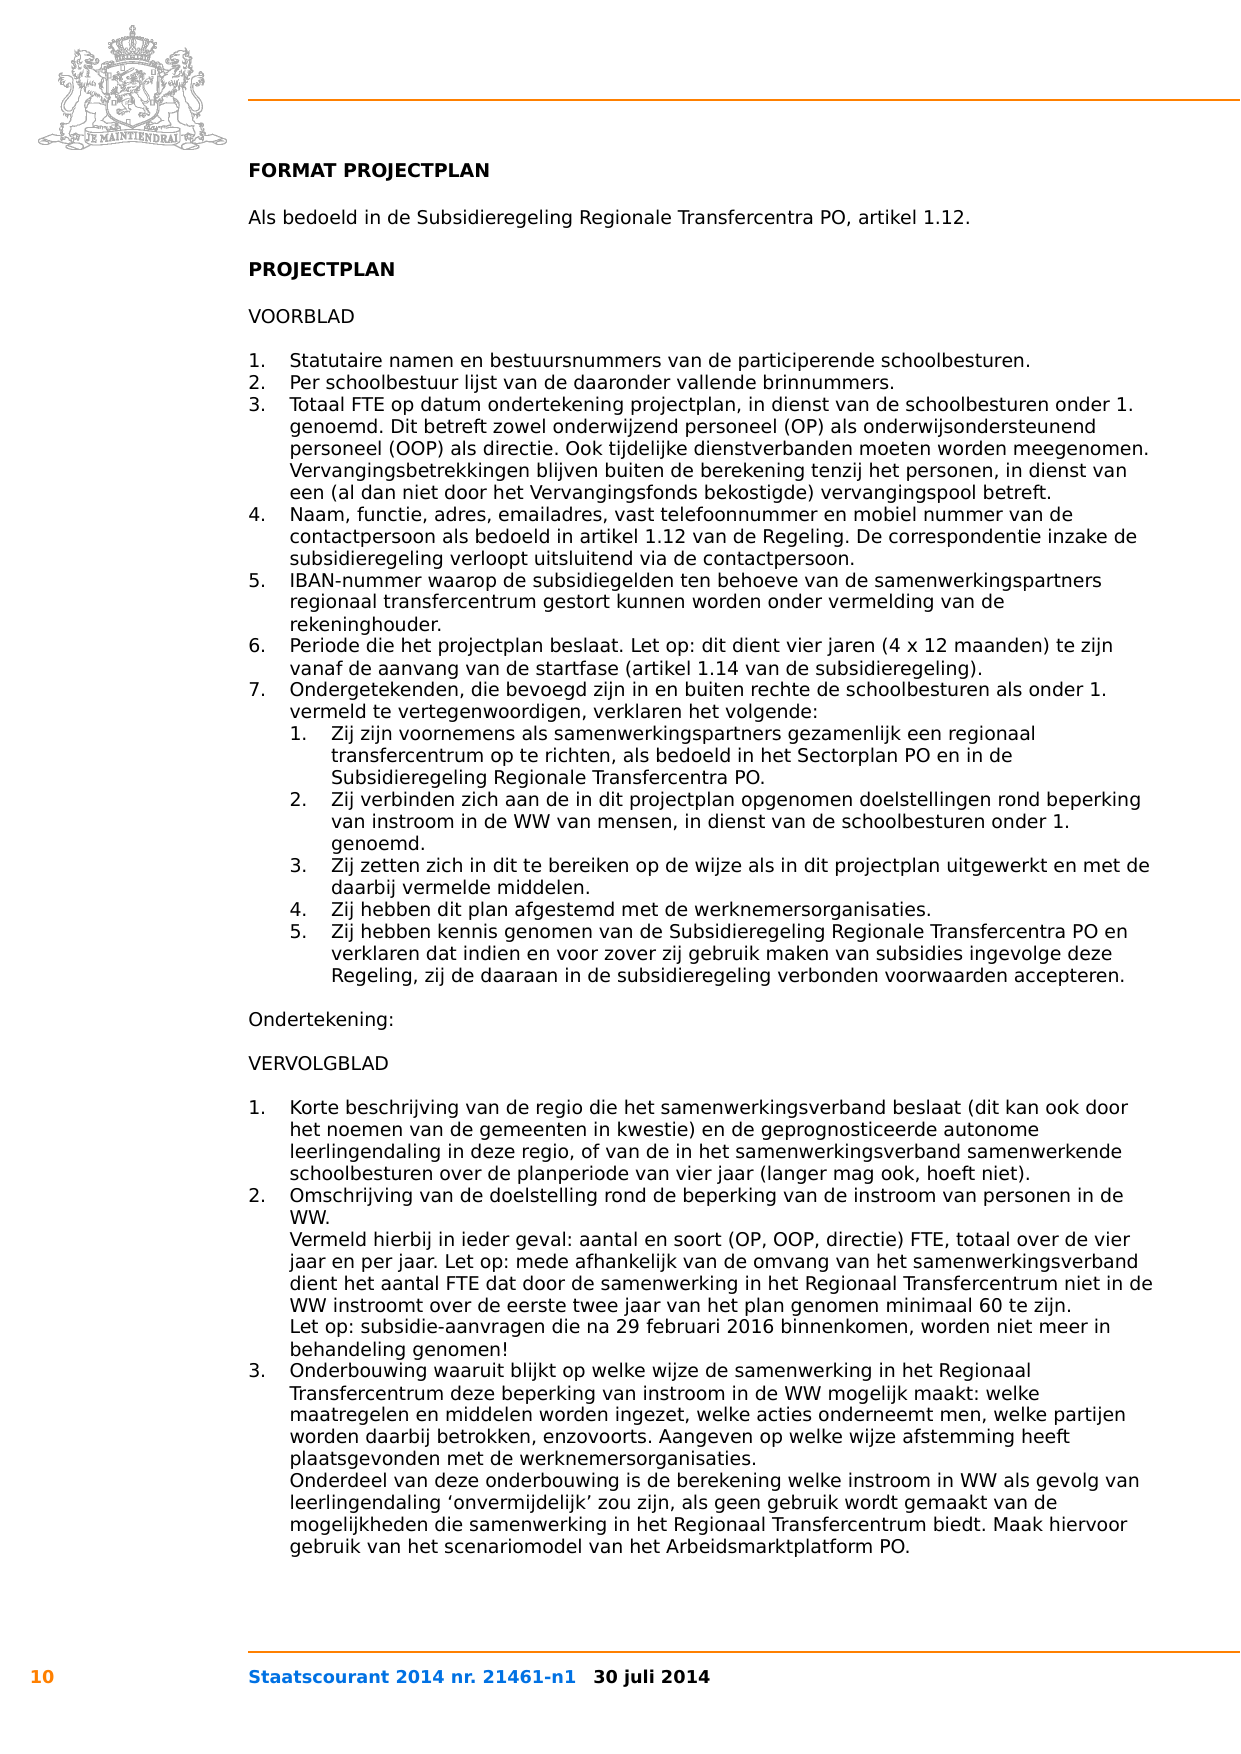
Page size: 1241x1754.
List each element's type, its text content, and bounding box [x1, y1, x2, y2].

text 3. Onderbouwing waaruit blijkt op welke wijze de samenwerking in het Regionaal Transfercentrum deze beperking van instroom in de WW mogelijk maakt: welke maatregelen en middelen worden ingezet, welke acties onderneemt men, welke partijen worden daarbij betrokken, enzovoorts. Aangeven op welke wijze afstemming heeft plaatsgevonden met de werknemersorganisaties. [248, 1360, 1163, 1470]
text 1. Statutaire namen en bestuursnummers van de participerende schoolbesturen. [248, 350, 1163, 372]
text VOORBLAD [248, 306, 1163, 328]
subtitle FORMAT PROJECTPLAN [248, 160, 1163, 182]
text Vermeld hierbij in ieder geval: aantal en soort (OP, OOP, directie) FTE, totaal over de vier jaar en per jaar. Let op: mede afhankelijk van de omvang van het samenwerkingsverband dient het aantal FTE dat door de samenwerking in het Regionaal Transfercentrum niet in de WW instroomt over de eerste twee jaar van het plan genomen minimaal 60 te zijn. [289, 1228, 1163, 1316]
text 1. Korte beschrijving van de regio die het samenwerkingsverband beslaat (dit kan ook door het noemen van de gemeenten in kwestie) en de geprognosticeerde autonome leerlingendaling in deze regio, of van de in het samenwerkingsverband samenwerkende schoolbesturen over de planperiode van vier jaar (langer mag ook, hoeft niet). [248, 1097, 1163, 1184]
text Let op: subsidie-aanvragen die na 29 februari 2016 binnenkomen, worden niet meer in behandeling genomen! [289, 1316, 1163, 1360]
text 4. Naam, functie, adres, emailadres, vast telefoonnummer en mobiel nummer van de contactpersoon als bedoeld in artikel 1.12 van de Regeling. De correspondentie inzake de subsidieregeling verloopt uitsluitend via de contactpersoon. [248, 503, 1163, 569]
picture [38, 25, 227, 150]
text 5. Zij hebben kennis genomen van de Subsidieregeling Regionale Transfercentra PO en verklaren dat indien en voor zover zij gebruik maken van subsidies ingevolge deze Regeling, zij de daaraan in de subsidieregeling verbonden voorwaarden accepteren. [289, 921, 1163, 987]
subtitle PROJECTPLAN [248, 259, 1163, 281]
text 4. Zij hebben dit plan afgestemd met de werknemersorganisaties. [289, 899, 1163, 921]
text Onderdeel van deze onderbouwing is de berekening welke instroom in WW als gevolg van leerlingendaling ‘onvermijdelijk’ zou zijn, als geen gebruik wordt gemaakt van de mogelijkheden die samenwerking in het Regionaal Transfercentrum biedt. Maak hiervoor gebruik van het scenariomodel van het Arbeidsmarktplatform PO. [289, 1470, 1163, 1558]
text VERVOLGBLAD [248, 1053, 1163, 1075]
text 2. Omschrijving van de doelstelling rond de beperking van de instroom van personen in de WW. [248, 1184, 1163, 1228]
text 6. Periode die het projectplan beslaat. Let op: dit dient vier jaren (4 x 12 maanden) te zijn vanaf de aanvang van de startfase (artikel 1.14 van de subsidieregeling). [248, 635, 1163, 679]
text 3. Totaal FTE op datum ondertekening projectplan, in dienst van de schoolbesturen onder 1. genoemd. Dit betreft zowel onderwijzend personeel (OP) als onderwijsondersteunend personeel (OOP) als directie. Ook tijdelijke dienstverbanden moeten worden meegenomen. Vervangingsbetrekkingen blijven buiten de berekening tenzij het personen, in dienst van een (al dan niet door het Vervangingsfonds bekostigde) vervangingspool betreft. [248, 394, 1163, 503]
text Ondertekening: [248, 1009, 1163, 1031]
text 3. Zij zetten zich in dit te bereiken op de wijze als in dit projectplan uitgewerkt en met de daarbij vermelde middelen. [289, 855, 1163, 899]
text Als bedoeld in de Subsidieregeling Regionale Transfercentra PO, artikel 1.12. [248, 207, 1163, 229]
text 5. IBAN-nummer waarop de subsidiegelden ten behoeve van de samenwerkingspartners regionaal transfercentrum gestort kunnen worden onder vermelding van de rekeninghouder. [248, 569, 1163, 635]
text 1. Zij zijn voornemens als samenwerkingspartners gezamenlijk een regionaal transfercentrum op te richten, als bedoeld in het Sectorplan PO en in de Subsidieregeling Regionale Transfercentra PO. [289, 723, 1163, 789]
text 7. Ondergetekenden, die bevoegd zijn in en buiten rechte de schoolbesturen als onder 1. vermeld te vertegenwoordigen, verklaren het volgende: [248, 679, 1163, 723]
text 2. Zij verbinden zich aan de in dit projectplan opgenomen doelstellingen rond beperking van instroom in de WW van mensen, in dienst van de schoolbesturen onder 1. genoemd. [289, 789, 1163, 855]
text 2. Per schoolbestuur lijst van de daaronder vallende brinnummers. [248, 372, 1163, 394]
